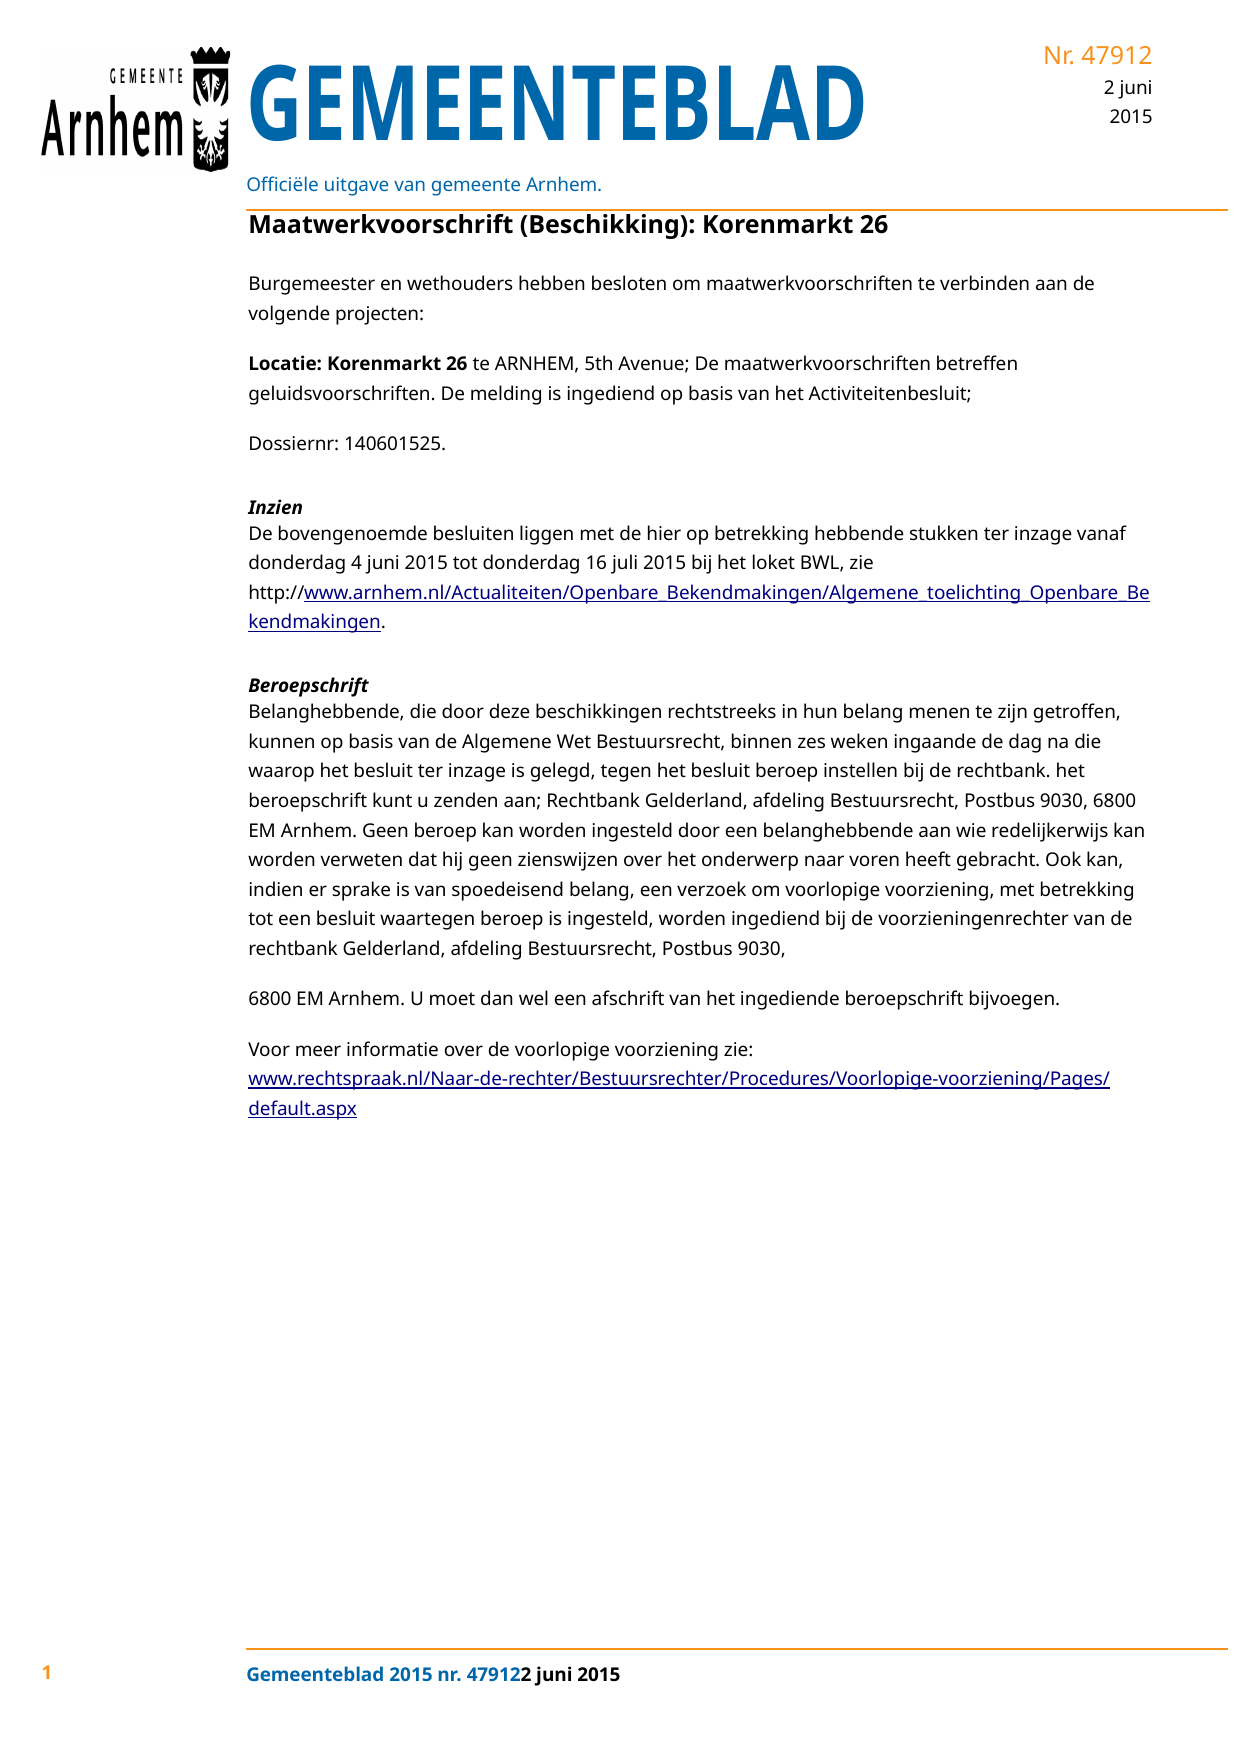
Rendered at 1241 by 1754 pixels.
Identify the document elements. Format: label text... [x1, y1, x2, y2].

text 6800 EM Arnhem. U moet dan wel een afschrift van het ingediende beroepschrift bijvoegen. [248, 986, 1152, 1011]
text Maatwerkvoorschrift (Beschikking): Korenmarkt 26 [248, 211, 1152, 241]
text Dossiernr: 140601525. [248, 430, 1152, 456]
text Voor meer informatie over de voorlopige voorziening zie: www.rechtspraak.nl/Naar-de-rechter/Bestuursrechter/Procedures/Voorlopige-voorziening/Pages/default.aspx [248, 1036, 1152, 1121]
text Locatie: Korenmarkt 26 te ARNHEM, 5th Avenue; De maatwerkvoorschriften betreffen geluidsvoorschriften. De melding is ingediend op basis van het Activiteitenbesluit; [248, 350, 1152, 406]
picture [41, 47, 231, 172]
text Inzien [248, 494, 1152, 520]
text Burgemeester en wethouders hebben besloten om maatwerkvoorschriften te verbinden aan de volgende projecten: [248, 270, 1152, 326]
text Belanghebbende, die door deze beschikkingen rechtstreeks in hun belang menen te zijn getroffen, kunnen op basis van de Algemene Wet Bestuursrecht, binnen zes weken ingaande de dag na die waarop het besluit ter inzage is gelegd, tegen het besluit beroep instellen bij de rechtbank. het beroepschrift kunt u zenden aan; Rechtbank Gelderland, afdeling Bestuursrecht, Postbus 9030, 6800 EM Arnhem. Geen beroep kan worden ingesteld door een belanghebbende aan wie redelijkerwijs kan worden verweten dat hij geen zienswijzen over het onderwerp naar voren heeft gebracht. Ook kan, indien er sprake is van spoedeisend belang, een verzoek om voorlopige voorziening, met betrekking tot een besluit waartegen beroep is ingesteld, worden ingediend bij de voorzieningenrechter van de rechtbank Gelderland, afdeling Bestuursrecht, Postbus 9030, [248, 698, 1152, 961]
text De bovengenoemde besluiten liggen met de hier op betrekking hebbende stukken ter inzage vanaf donderdag 4 juni 2015 tot donderdag 16 juli 2015 bij het loket BWL, zie http://www.arnhem.nl/Actualiteiten/Openbare_Bekendmakingen/Algemene_toelichting_Openbare_Bekendmakingen. [248, 520, 1152, 634]
text Beroepschrift [248, 673, 1152, 698]
